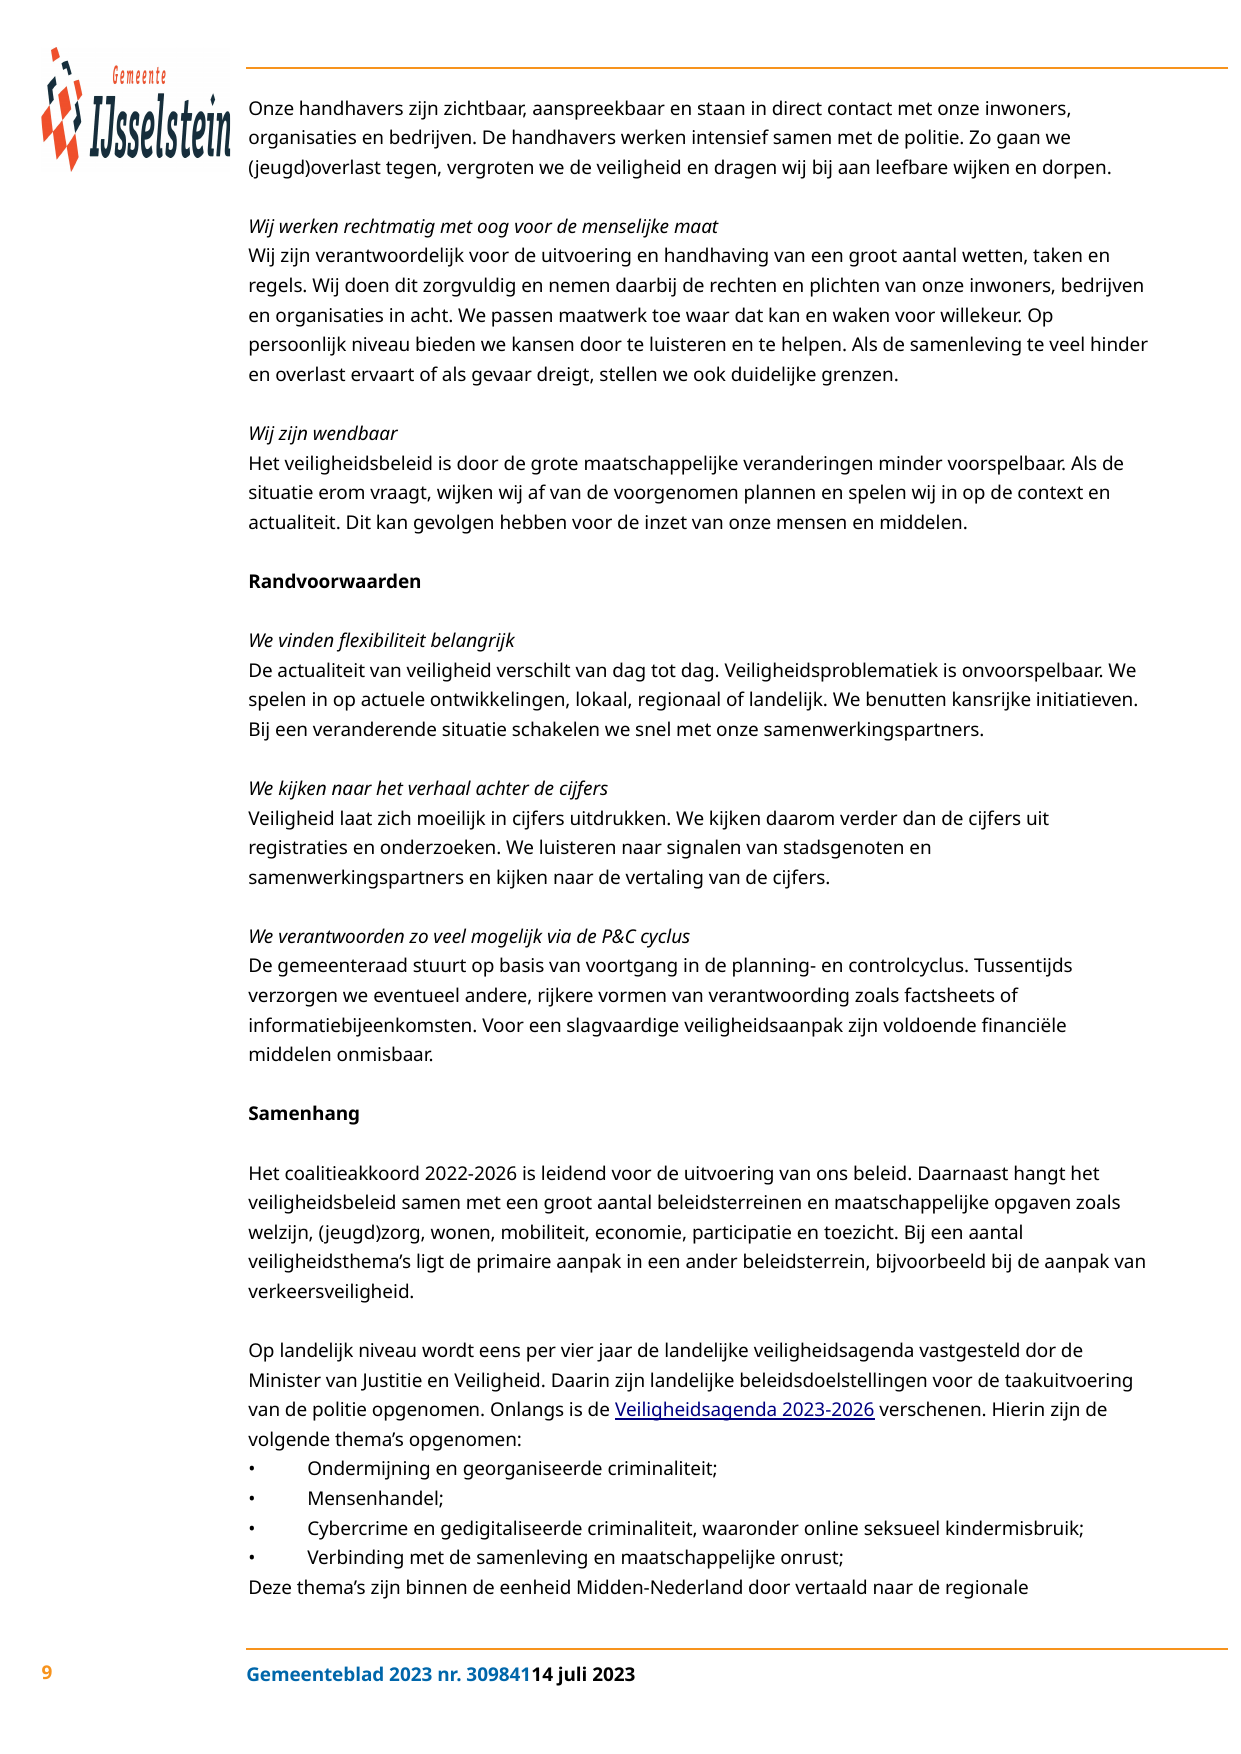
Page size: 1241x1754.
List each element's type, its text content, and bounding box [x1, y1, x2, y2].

text Het coalitieakkoord 2022-2026 is leidend voor de uitvoering van ons beleid. Daarnaast hangt het veiligheidsbeleid samen met een groot aantal beleidsterreinen en maatschappelijke opgaven zoals welzijn, (jeugd)zorg, wonen, mobiliteit, economie, participatie en toezicht. Bij een aantal veiligheidsthema’s ligt de primaire aanpak in een ander beleidsterrein, bijvoorbeeld bij de aanpak van verkeersveiligheid. [248, 1160, 1152, 1304]
picture [41, 47, 231, 172]
text De actualiteit van veiligheid verschilt van dag tot dag. Veiligheidsproblematiek is onvoorspelbaar. We spelen in op actuele ontwikkelingen, lokaal, regionaal of landelijk. We benutten kansrijke initiatieven. Bij een veranderende situatie schakelen we snel met onze samenwerkingspartners. [248, 657, 1152, 742]
text Veiligheid laat zich moeilijk in cijfers uitdrukken. We kijken daarom verder dan de cijfers uit registraties en onderzoeken. We luisteren naar signalen van stadsgenoten en samenwerkingspartners en kijken naar de vertaling van de cijfers. [248, 805, 1152, 890]
text Onze handhavers zijn zichtbaar, aanspreekbaar en staan in direct contact met onze inwoners, organisaties en bedrijven. De handhavers werken intensief samen met de politie. Zo gaan we (jeugd)overlast tegen, vergroten we de veiligheid en dragen wij bij aan leefbare wijken en dorpen. [248, 95, 1152, 180]
list Ondermijning en georganiseerde criminaliteit; [248, 1456, 1152, 1481]
list Verbinding met de samenleving en maatschappelijke onrust; [248, 1544, 1152, 1570]
text Wij zijn verantwoordelijk voor de uitvoering en handhaving van een groot aantal wetten, taken en regels. Wij doen dit zorgvuldig en nemen daarbij de rechten en plichten van onze inwoners, bedrijven en organisaties in acht. We passen maatwerk toe waar dat kan en waken voor willekeur. Op persoonlijk niveau bieden we kansen door te luisteren en te helpen. Als de samenleving te veel hinder en overlast ervaart of als gevaar dreigt, stellen we ook duidelijke grenzen. [248, 243, 1152, 387]
text We verantwoorden zo veel mogelijk via de P&C cyclus [248, 923, 1152, 949]
text We vinden flexibiliteit belangrijk [248, 627, 1152, 653]
text Deze thema’s zijn binnen de eenheid Midden-Nederland door vertaald naar de regionale [248, 1574, 1152, 1600]
text Wij werken rechtmatig met oog voor de menselijke maat [248, 213, 1152, 239]
text Het veiligheidsbeleid is door de grote maatschappelijke veranderingen minder voorspelbaar. Als de situatie erom vraagt, wijken wij af van de voorgenomen plannen en spelen wij in op de context en actualiteit. Dit kan gevolgen hebben voor de inzet van onze mensen en middelen. [248, 450, 1152, 535]
text Randvoorwaarden [248, 568, 1152, 594]
text Wij zijn wendbaar [248, 420, 1152, 446]
list Cybercrime en gedigitaliseerde criminaliteit, waaronder online seksueel kindermisbruik; [248, 1515, 1152, 1541]
text Samenhang [248, 1101, 1152, 1126]
text Op landelijk niveau wordt eens per vier jaar de landelijke veiligheidsagenda vastgesteld dor de Minister van Justitie en Veiligheid. Daarin zijn landelijke beleidsdoelstellingen voor de taakuitvoering van de politie opgenomen. Onlangs is de Veiligheidsagenda 2023-2026 verschenen. Hierin zijn de volgende thema’s opgenomen: [248, 1337, 1152, 1452]
list Mensenhandel; [248, 1485, 1152, 1511]
text We kijken naar het verhaal achter de cijfers [248, 775, 1152, 801]
text De gemeenteraad stuurt op basis van voortgang in de planning- en controlcyclus. Tussentijds verzorgen we eventueel andere, rijkere vormen van verantwoording zoals factsheets of informatiebijeenkomsten. Voor een slagvaardige veiligheidsaanpak zijn voldoende financiële middelen onmisbaar. [248, 953, 1152, 1067]
